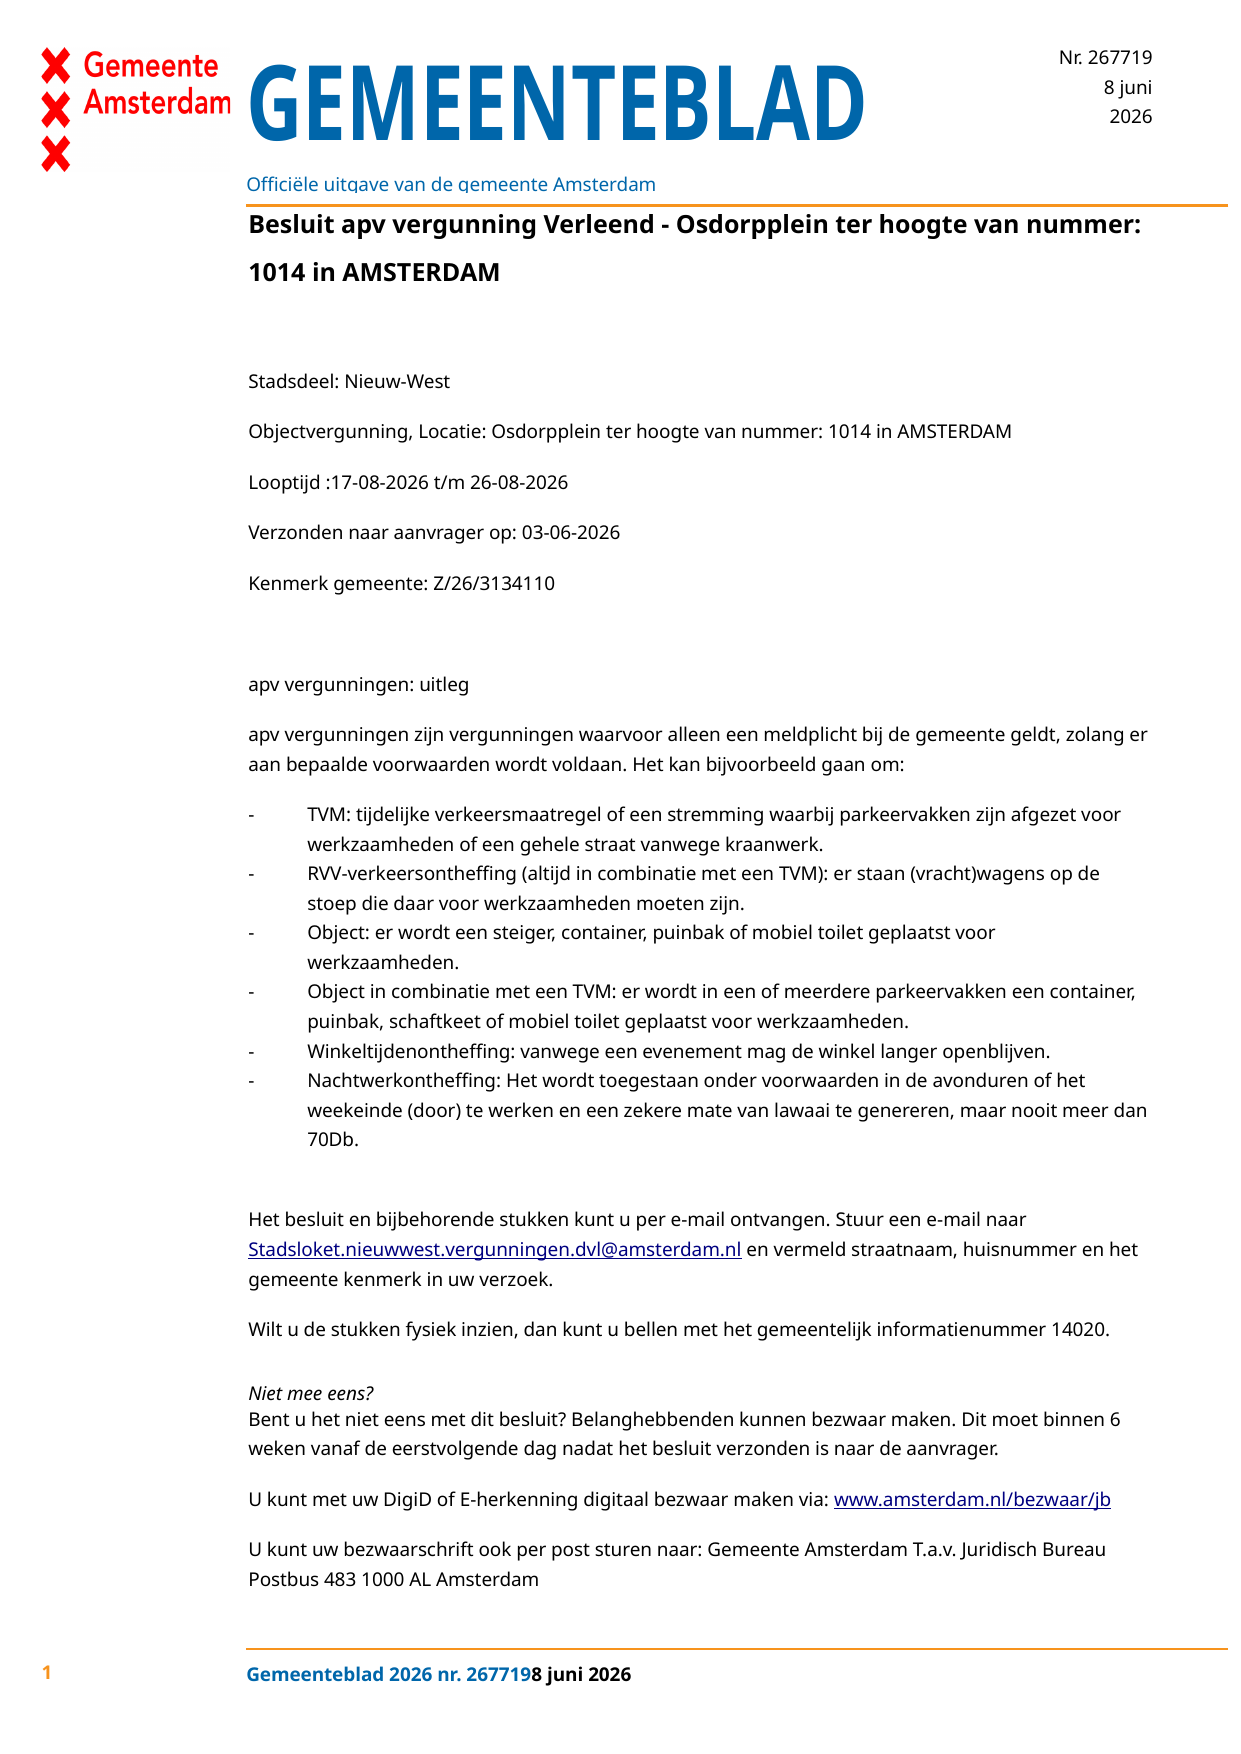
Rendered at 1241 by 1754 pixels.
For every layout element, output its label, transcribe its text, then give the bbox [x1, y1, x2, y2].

text apv vergunningen: uitleg [248, 671, 1152, 697]
text Verzonden naar aanvrager op: 03-06-2026 [248, 519, 1152, 545]
text Stadsdeel: Nieuw-West [248, 368, 1152, 394]
text Niet mee eens? [248, 1380, 1152, 1406]
text apv vergunningen zijn vergunningen waarvoor alleen een meldplicht bij de gemeente geldt, zolang er aan bepaalde voorwaarden wordt voldaan. Het kan bijvoorbeeld gaan om: [248, 721, 1152, 777]
picture [41, 47, 231, 172]
list Nachtwerkontheffing: Het wordt toegestaan onder voorwaarden in de avonduren of het weekeinde (door) te werken en een zekere mate van lawaai te genereren, maar nooit meer dan 70Db. [248, 1067, 1152, 1152]
text Wilt u de stukken fysiek inzien, dan kunt u bellen met het gemeentelijk informatienummer 14020. [248, 1316, 1152, 1342]
list Object in combinatie met een TVM: er wordt in een of meerdere parkeervakken een container, puinbak, schaftkeet of mobiel toilet geplaatst voor werkzaamheden. [248, 979, 1152, 1034]
list Winkeltijdenontheffing: vanwege een evenement mag de winkel langer openblijven. [248, 1038, 1152, 1064]
text Besluit apv vergunning Verleend - Osdorpplein ter hoogte van nummer: 1014 in AMSTERDAM [248, 207, 1152, 288]
text Het besluit en bijbehorende stukken kunt u per e-mail ontvangen. Stuur een e-mail naar Stadsloket.nieuwwest.vergunningen.dvl@amsterdam.nl en vermeld straatnaam, huisnummer en het gemeente kenmerk in uw verzoek. [248, 1207, 1152, 1292]
text Kenmerk gemeente: Z/26/3134110 [248, 570, 1152, 596]
text U kunt met uw DigiD of E-herkenning digitaal bezwaar maken via: www.amsterdam.nl/bezwaar/jb [248, 1486, 1152, 1512]
text Objectvergunning, Locatie: Osdorpplein ter hoogte van nummer: 1014 in AMSTERDAM [248, 419, 1152, 444]
text Bent u het niet eens met dit besluit? Belanghebbenden kunnen bezwaar maken. Dit moet binnen 6 weken vanaf de eerstvolgende dag nadat het besluit verzonden is naar de aanvrager. [248, 1406, 1152, 1461]
list Object: er wordt een steiger, container, puinbak of mobiel toilet geplaatst voor werkzaamheden. [248, 919, 1152, 975]
list TVM: tijdelijke verkeersmaatregel of een stremming waarbij parkeervakken zijn afgezet voor werkzaamheden of een gehele straat vanwege kraanwerk. [248, 801, 1152, 857]
text Looptijd :17-08-2026 t/m 26-08-2026 [248, 469, 1152, 495]
list RVV-verkeersontheffing (altijd in combinatie met een TVM): er staan (vracht)wagens op de stoep die daar voor werkzaamheden moeten zijn. [248, 860, 1152, 916]
text U kunt uw bezwaarschrift ook per post sturen naar: Gemeente Amsterdam T.a.v. Juridisch Bureau Postbus 483 1000 AL Amsterdam [248, 1536, 1152, 1592]
